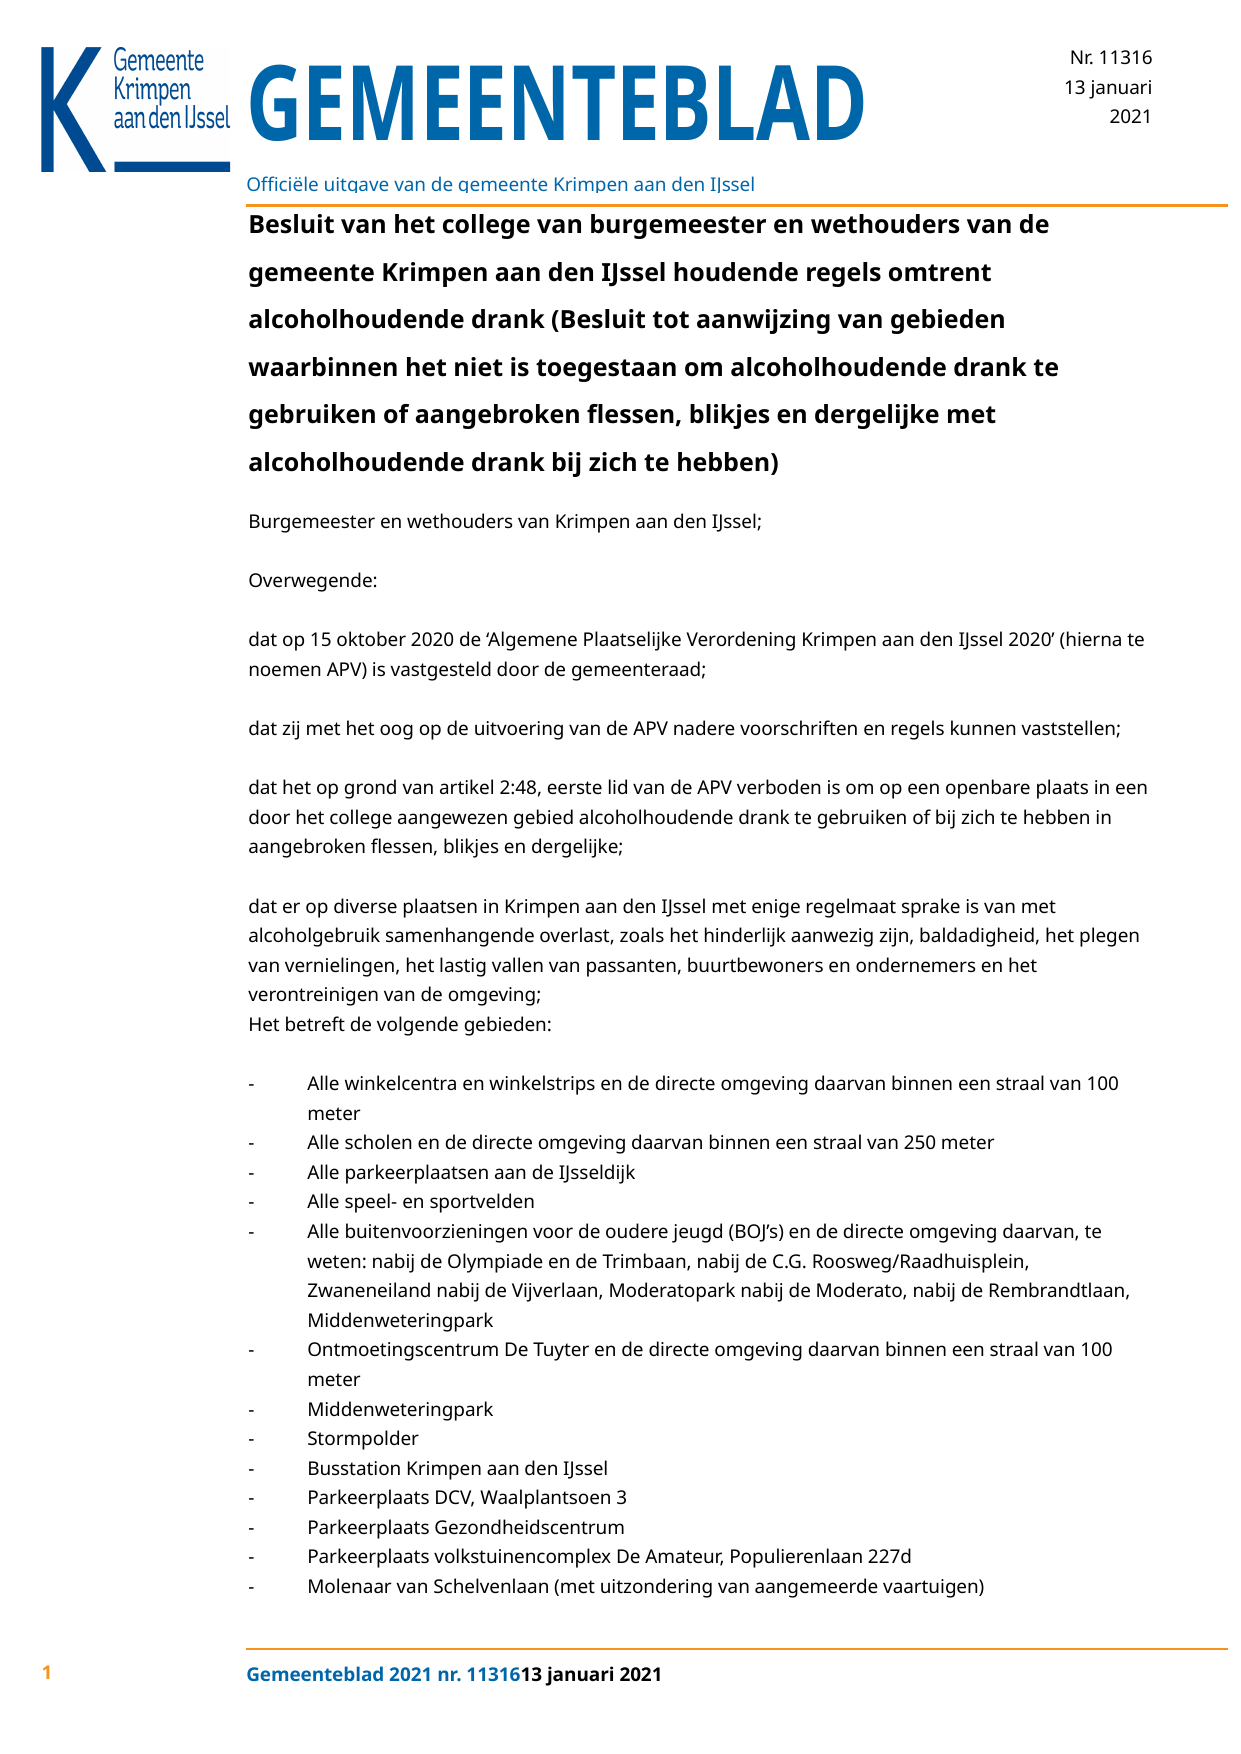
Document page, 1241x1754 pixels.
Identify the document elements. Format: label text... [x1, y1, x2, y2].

list Ontmoetingscentrum De Tuyter en de directe omgeving daarvan binnen een straal van 100 meter [248, 1337, 1152, 1392]
list Molenaar van Schelvenlaan (met uitzondering van aangemeerde vaartuigen) [248, 1573, 1152, 1599]
list Busstation Krimpen aan den IJssel [248, 1455, 1152, 1481]
list Alle parkeerplaatsen aan de IJsseldijk [248, 1159, 1152, 1185]
text dat het op grond van artikel 2:48, eerste lid van de APV verboden is om op een openbare plaats in een door het college aangewezen gebied alcoholhoudende drank te gebruiken of bij zich te hebben in aangebroken flessen, blikjes en dergelijke; [248, 774, 1152, 859]
text Het betreft de volgende gebieden: [248, 1011, 1152, 1037]
list Parkeerplaats DCV, Waalplantsoen 3 [248, 1484, 1152, 1510]
list Alle winkelcentra en winkelstrips en de directe omgeving daarvan binnen een straal van 100 meter [248, 1070, 1152, 1126]
text dat op 15 oktober 2020 de ‘Algemene Plaatselijke Verordening Krimpen aan den IJssel 2020’ (hierna te noemen APV) is vastgesteld door de gemeenteraad; [248, 627, 1152, 682]
text Burgemeester en wethouders van Krimpen aan den IJssel; [248, 508, 1152, 534]
list Alle scholen en de directe omgeving daarvan binnen een straal van 250 meter [248, 1129, 1152, 1155]
list Alle buitenvoorzieningen voor de oudere jeugd (BOJ’s) en de directe omgeving daarvan, te weten: nabij de Olympiade en de Trimbaan, nabij de C.G. Roosweg/Raadhuisplein, Zwaneneiland nabij de Vijverlaan, Moderatopark nabij de Moderato, nabij de Rembrandtlaan, Middenweteringpark [248, 1218, 1152, 1333]
list Parkeerplaats Gezondheidscentrum [248, 1514, 1152, 1540]
list Alle speel- en sportvelden [248, 1189, 1152, 1214]
text dat er op diverse plaatsen in Krimpen aan den IJssel met enige regelmaat sprake is van met alcoholgebruik samenhangende overlast, zoals het hinderlijk aanwezig zijn, baldadigheid, het plegen van vernielingen, het lastig vallen van passanten, buurtbewoners en ondernemers en het verontreinigen van de omgeving; [248, 893, 1152, 1007]
list Stormpolder [248, 1425, 1152, 1451]
text Besluit van het college van burgemeester en wethouders van de gemeente Krimpen aan den IJssel houdende regels omtrent alcoholhoudende drank (Besluit tot aanwijzing van gebieden waarbinnen het niet is toegestaan om alcoholhoudende drank te gebruiken of aangebroken flessen, blikjes en dergelijke met alcoholhoudende drank bij zich te hebben) [248, 207, 1152, 479]
text Overwegende: [248, 567, 1152, 593]
list Parkeerplaats volkstuinencomplex De Amateur, Populierenlaan 227d [248, 1544, 1152, 1569]
text dat zij met het oog op de uitvoering van de APV nadere voorschriften en regels kunnen vaststellen; [248, 715, 1152, 741]
picture [41, 47, 231, 172]
list Middenweteringpark [248, 1396, 1152, 1422]
